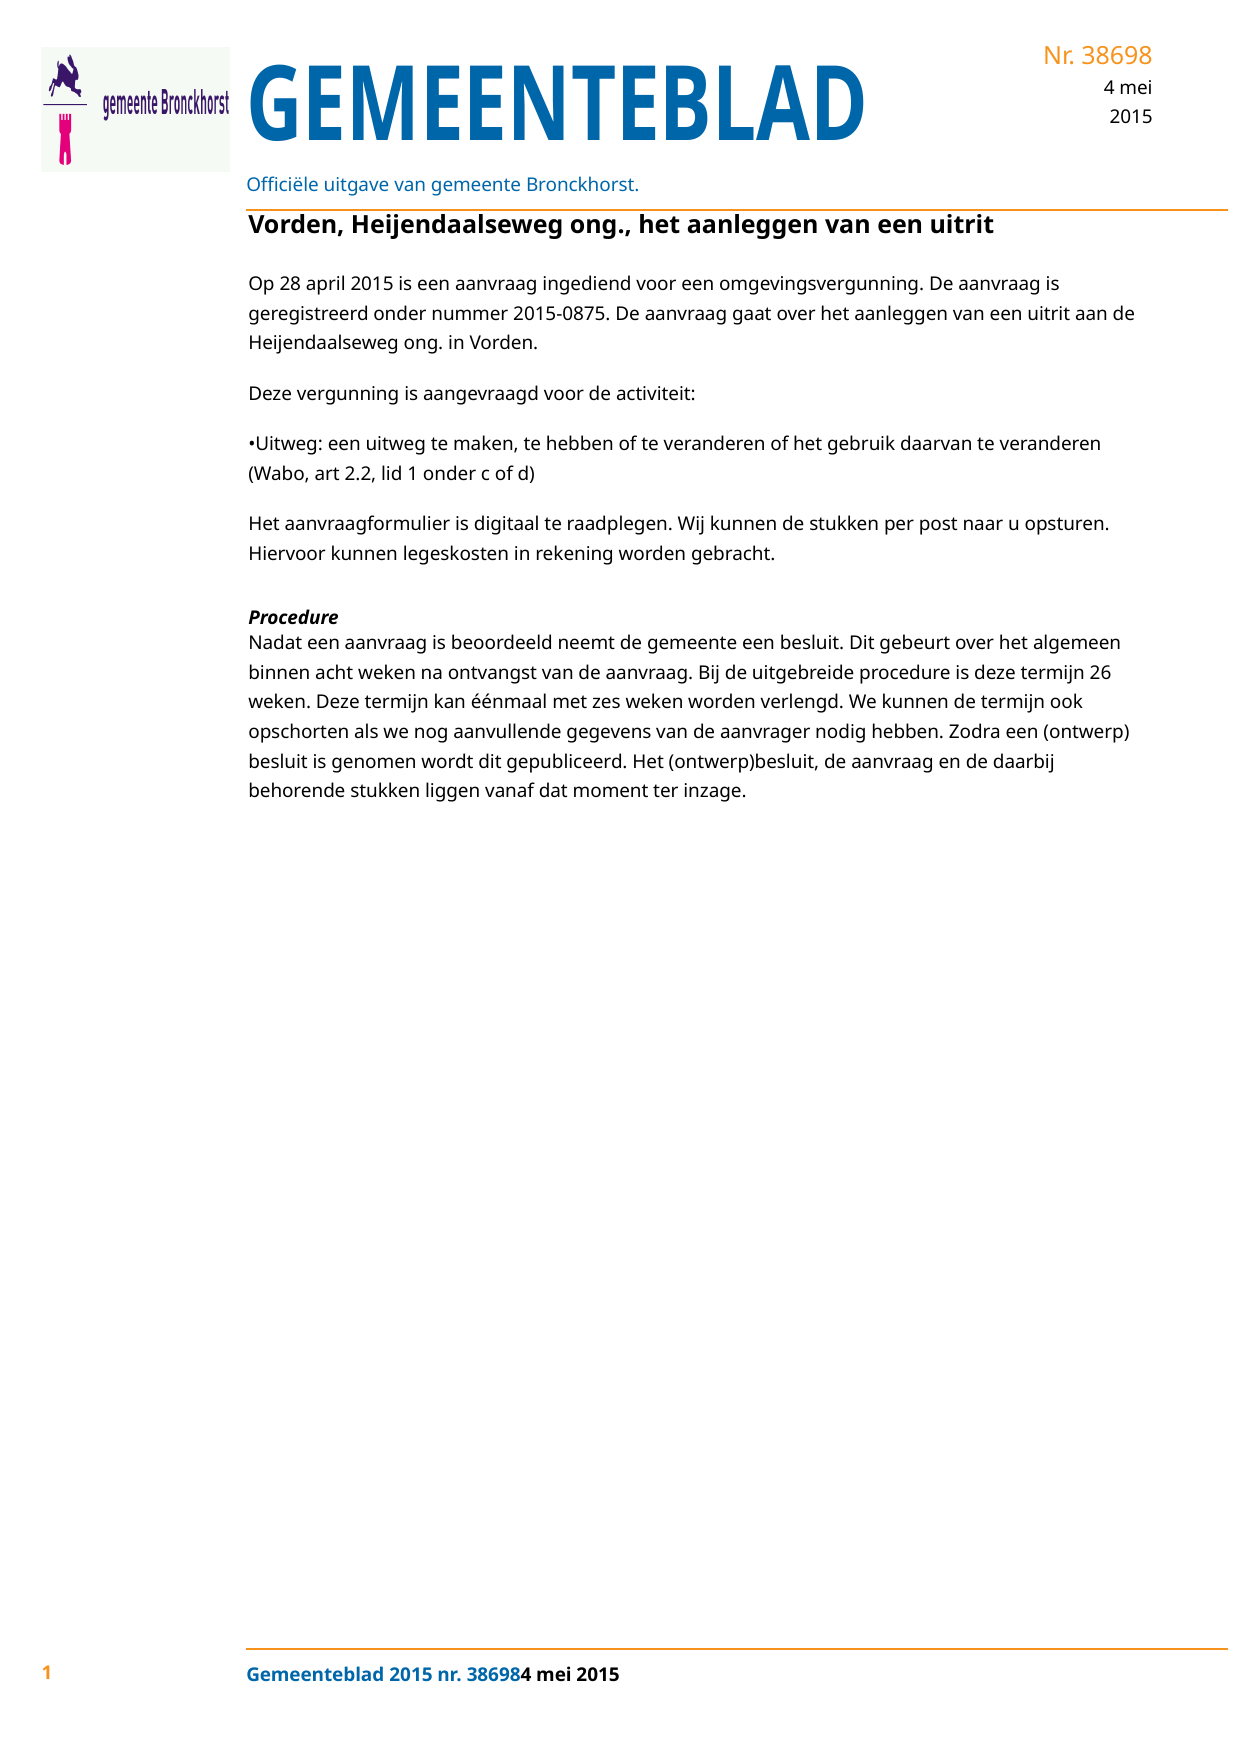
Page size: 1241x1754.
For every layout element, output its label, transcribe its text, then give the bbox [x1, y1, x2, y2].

text Procedure [248, 604, 1152, 629]
picture [41, 47, 231, 172]
text Deze vergunning is aangevraagd voor de activiteit: [248, 380, 1152, 406]
text •Uitweg: een uitweg te maken, te hebben of te veranderen of het gebruik daarvan te veranderen (Wabo, art 2.2, lid 1 onder c of d) [248, 430, 1152, 486]
text Het aanvraagformulier is digitaal te raadplegen. Wij kunnen de stukken per post naar u opsturen. Hiervoor kunnen legeskosten in rekening worden gebracht. [248, 510, 1152, 566]
text Nadat een aanvraag is beoordeeld neemt de gemeente een besluit. Dit gebeurt over het algemeen binnen acht weken na ontvangst van de aanvraag. Bij de uitgebreide procedure is deze termijn 26 weken. Deze termijn kan éénmaal met zes weken worden verlengd. We kunnen de termijn ook opschorten als we nog aanvullende gegevens van de aanvrager nodig hebben. Zodra een (ontwerp) besluit is genomen wordt dit gepubliceerd. Het (ontwerp)besluit, de aanvraag en de daarbij behorende stukken liggen vanaf dat moment ter inzage. [248, 629, 1152, 803]
text Op 28 april 2015 is een aanvraag ingediend voor een omgevingsvergunning. De aanvraag is geregistreerd onder nummer 2015-0875. De aanvraag gaat over het aanleggen van een uitrit aan de Heijendaalseweg ong. in Vorden. [248, 270, 1152, 355]
text Vorden, Heijendaalseweg ong., het aanleggen van een uitrit [248, 211, 1152, 241]
